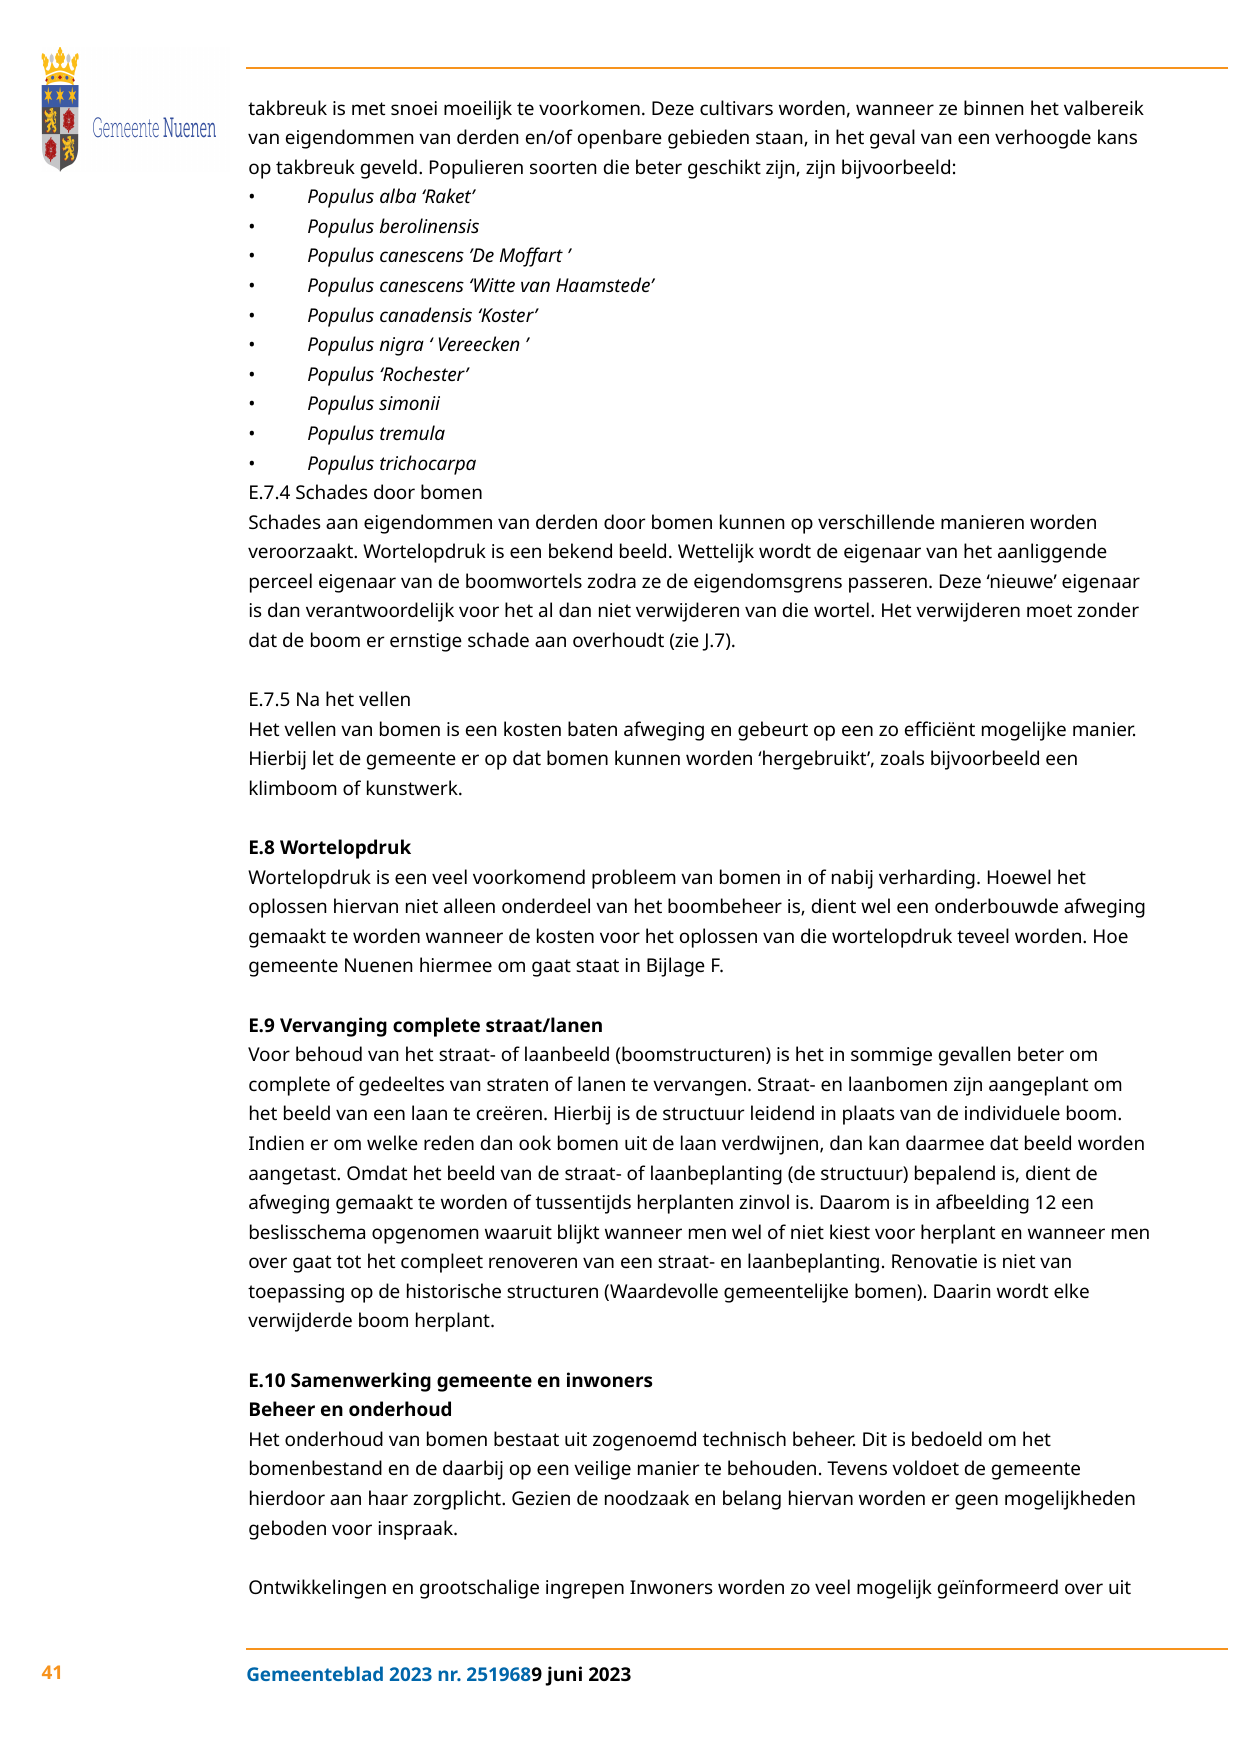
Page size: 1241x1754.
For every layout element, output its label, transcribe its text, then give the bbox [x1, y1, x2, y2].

text E.8 Wortelopdruk [248, 834, 1152, 860]
list Populus trichocarpa [248, 450, 1152, 476]
list Populus canescens ’De Moffart ’ [248, 243, 1152, 268]
list Populus nigra ‘ Vereecken ’ [248, 331, 1152, 357]
list Populus tremula [248, 420, 1152, 446]
list Populus berolinensis [248, 213, 1152, 239]
text Het onderhoud van bomen bestaat uit zogenoemd technisch beheer. Dit is bedoeld om het bomenbestand en de daarbij op een veilige manier te behouden. Tevens voldoet de gemeente hierdoor aan haar zorgplicht. Gezien de noodzaak en belang hiervan worden er geen mogelijkheden geboden voor inspraak. [248, 1426, 1152, 1541]
picture [41, 47, 231, 172]
list Populus alba ‘Raket’ [248, 183, 1152, 209]
text E.10 Samenwerking gemeente en inwoners [248, 1367, 1152, 1393]
list Populus ‘Rochester’ [248, 361, 1152, 387]
text Wortelopdruk is een veel voorkomend probleem van bomen in of nabij verharding. Hoewel het oplossen hiervan niet alleen onderdeel van het boombeheer is, dient wel een onderbouwde afweging gemaakt te worden wanneer de kosten voor het oplossen van die wortelopdruk teveel worden. Hoe gemeente Nuenen hiermee om gaat staat in Bijlage F. [248, 864, 1152, 978]
list Populus canadensis ‘Koster’ [248, 302, 1152, 328]
text E.7.4 Schades door bomen [248, 479, 1152, 505]
text E.7.5 Na het vellen [248, 686, 1152, 712]
text E.9 Vervanging complete straat/lanen [248, 1012, 1152, 1038]
text takbreuk is met snoei moeilijk te voorkomen. Deze cultivars worden, wanneer ze binnen het valbereik van eigendommen van derden en/of openbare gebieden staan, in het geval van een verhoogde kans op takbreuk geveld. Populieren soorten die beter geschikt zijn, zijn bijvoorbeeld: [248, 95, 1152, 180]
text Beheer en onderhoud [248, 1396, 1152, 1422]
list Populus simonii [248, 391, 1152, 416]
text Schades aan eigendommen van derden door bomen kunnen op verschillende manieren worden veroorzaakt. Wortelopdruk is een bekend beeld. Wettelijk wordt de eigenaar van het aanliggende perceel eigenaar van de boomwortels zodra ze de eigendomsgrens passeren. Deze ‘nieuwe’ eigenaar is dan verantwoordelijk voor het al dan niet verwijderen van die wortel. Het verwijderen moet zonder dat de boom er ernstige schade aan overhoudt (zie J.7). [248, 509, 1152, 653]
list Populus canescens ‘Witte van Haamstede’ [248, 272, 1152, 298]
text Het vellen van bomen is een kosten baten afweging en gebeurt op een zo efficiënt mogelijke manier. Hierbij let de gemeente er op dat bomen kunnen worden ‘hergebruikt’, zoals bijvoorbeeld een klimboom of kunstwerk. [248, 716, 1152, 801]
text Voor behoud van het straat- of laanbeeld (boomstructuren) is het in sommige gevallen beter om complete of gedeeltes van straten of lanen te vervangen. Straat- en laanbomen zijn aangeplant om het beeld van een laan te creëren. Hierbij is de structuur leidend in plaats van de individuele boom. Indien er om welke reden dan ook bomen uit de laan verdwijnen, dan kan daarmee dat beeld worden aangetast. Omdat het beeld van de straat- of laanbeplanting (de structuur) bepalend is, dient de afweging gemaakt te worden of tussentijds herplanten zinvol is. Daarom is in afbeelding 12 een beslisschema opgenomen waaruit blijkt wanneer men wel of niet kiest voor herplant en wanneer men over gaat tot het compleet renoveren van een straat- en laanbeplanting. Renovatie is niet van toepassing op de historische structuren (Waardevolle gemeentelijke bomen). Daarin wordt elke verwijderde boom herplant. [248, 1041, 1152, 1333]
text Ontwikkelingen en grootschalige ingrepen Inwoners worden zo veel mogelijk geïnformeerd over uit [248, 1574, 1152, 1600]
